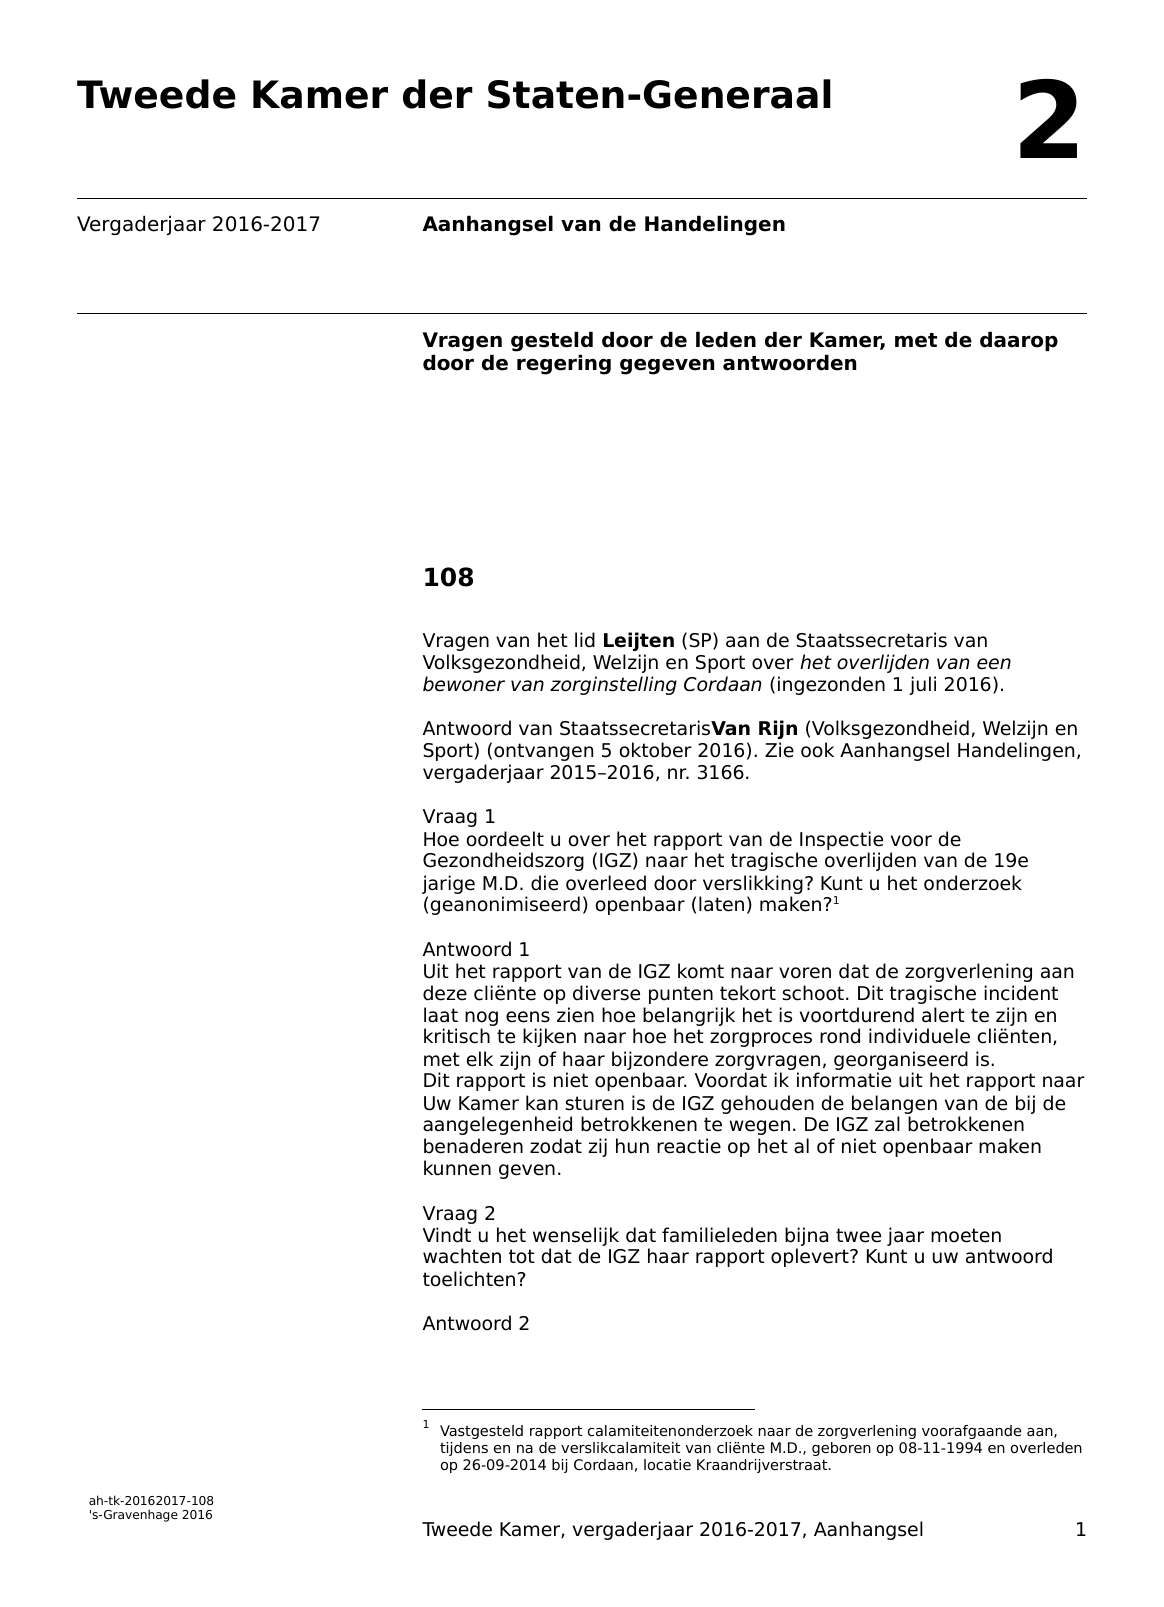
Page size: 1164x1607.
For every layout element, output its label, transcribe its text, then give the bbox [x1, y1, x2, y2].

text Antwoord 1 [422, 938, 1087, 961]
text Antwoord 2 [422, 1313, 1087, 1334]
text Uit het rapport van de IGZ komt naar voren dat de zorgverlening aan deze cliënte op diverse punten tekort schoot. Dit tragische incident laat nog eens zien hoe belangrijk het is voortdurend alert te zijn en kritisch te kijken naar hoe het zorgproces rond individuele cliënten, met elk zijn of haar bijzondere zorgvragen, georganiseerd is. [422, 961, 1087, 1070]
table_cell Vragen gesteld door de leden der Kamer, met de daarop door de regering gegeven antwoorden [422, 314, 1087, 375]
text Vindt u het wenselijk dat familieleden bijna twee jaar moeten wachten tot dat de IGZ haar rapport oplevert? Kunt u uw antwoord toelichten? [422, 1224, 1087, 1290]
text Hoe oordeelt u over het rapport van de Inspectie voor de Gezondheidszorg (IGZ) naar het tragische overlijden van de 19e jarige M.D. die overleed door verslikking? Kunt u het onderzoek (geanonimiseerd) openbaar (laten) maken? [422, 828, 1087, 916]
table_cell Vergaderjaar 2016-2017 [77, 199, 422, 313]
text 108 [422, 563, 1087, 592]
text ah-tk-20162017-108 [88, 1494, 323, 1508]
table_cell [77, 314, 422, 375]
table_header Tweede Kamer der Staten-Generaal [77, 59, 886, 198]
text Antwoord van StaatssecretarisVan Rijn (Volksgezondheid, Welzijn en Sport) (ontvangen 5 oktober 2016). Zie ook Aanhangsel Handelingen, vergaderjaar 2015–2016, nr. 3166. [422, 718, 1087, 784]
text Vragen van het lid Leijten (SP) aan de Staatssecretaris van Volksgezondheid, Welzijn en Sport over het overlijden van een bewoner van zorginstelling Cordaan (ingezonden 1 juli 2016). [422, 630, 1087, 696]
text Vraag 1 [422, 806, 1087, 828]
text Vraag 2 [422, 1202, 1087, 1224]
table_header 2 [886, 59, 1087, 198]
text Vastgesteld rapport calamiteitenonderzoek naar de zorgverlening voorafgaande aan, tijdens en na de verslikcalamiteit van cliënte M.D., geboren op 08-11-1994 en overleden op 26-09-2014 bij Cordaan, locatie Kraandrijverstraat. [422, 1418, 1087, 1474]
text 's-Gravenhage 2016 [88, 1508, 323, 1522]
table_cell Aanhangsel van de Handelingen [422, 199, 1087, 313]
text Dit rapport is niet openbaar. Voordat ik informatie uit het rapport naar Uw Kamer kan sturen is de IGZ gehouden de belangen van de bij de aangelegenheid betrokkenen te wegen. De IGZ zal betrokkenen benaderen zodat zij hun reactie op het al of niet openbaar maken kunnen geven. [422, 1070, 1087, 1180]
